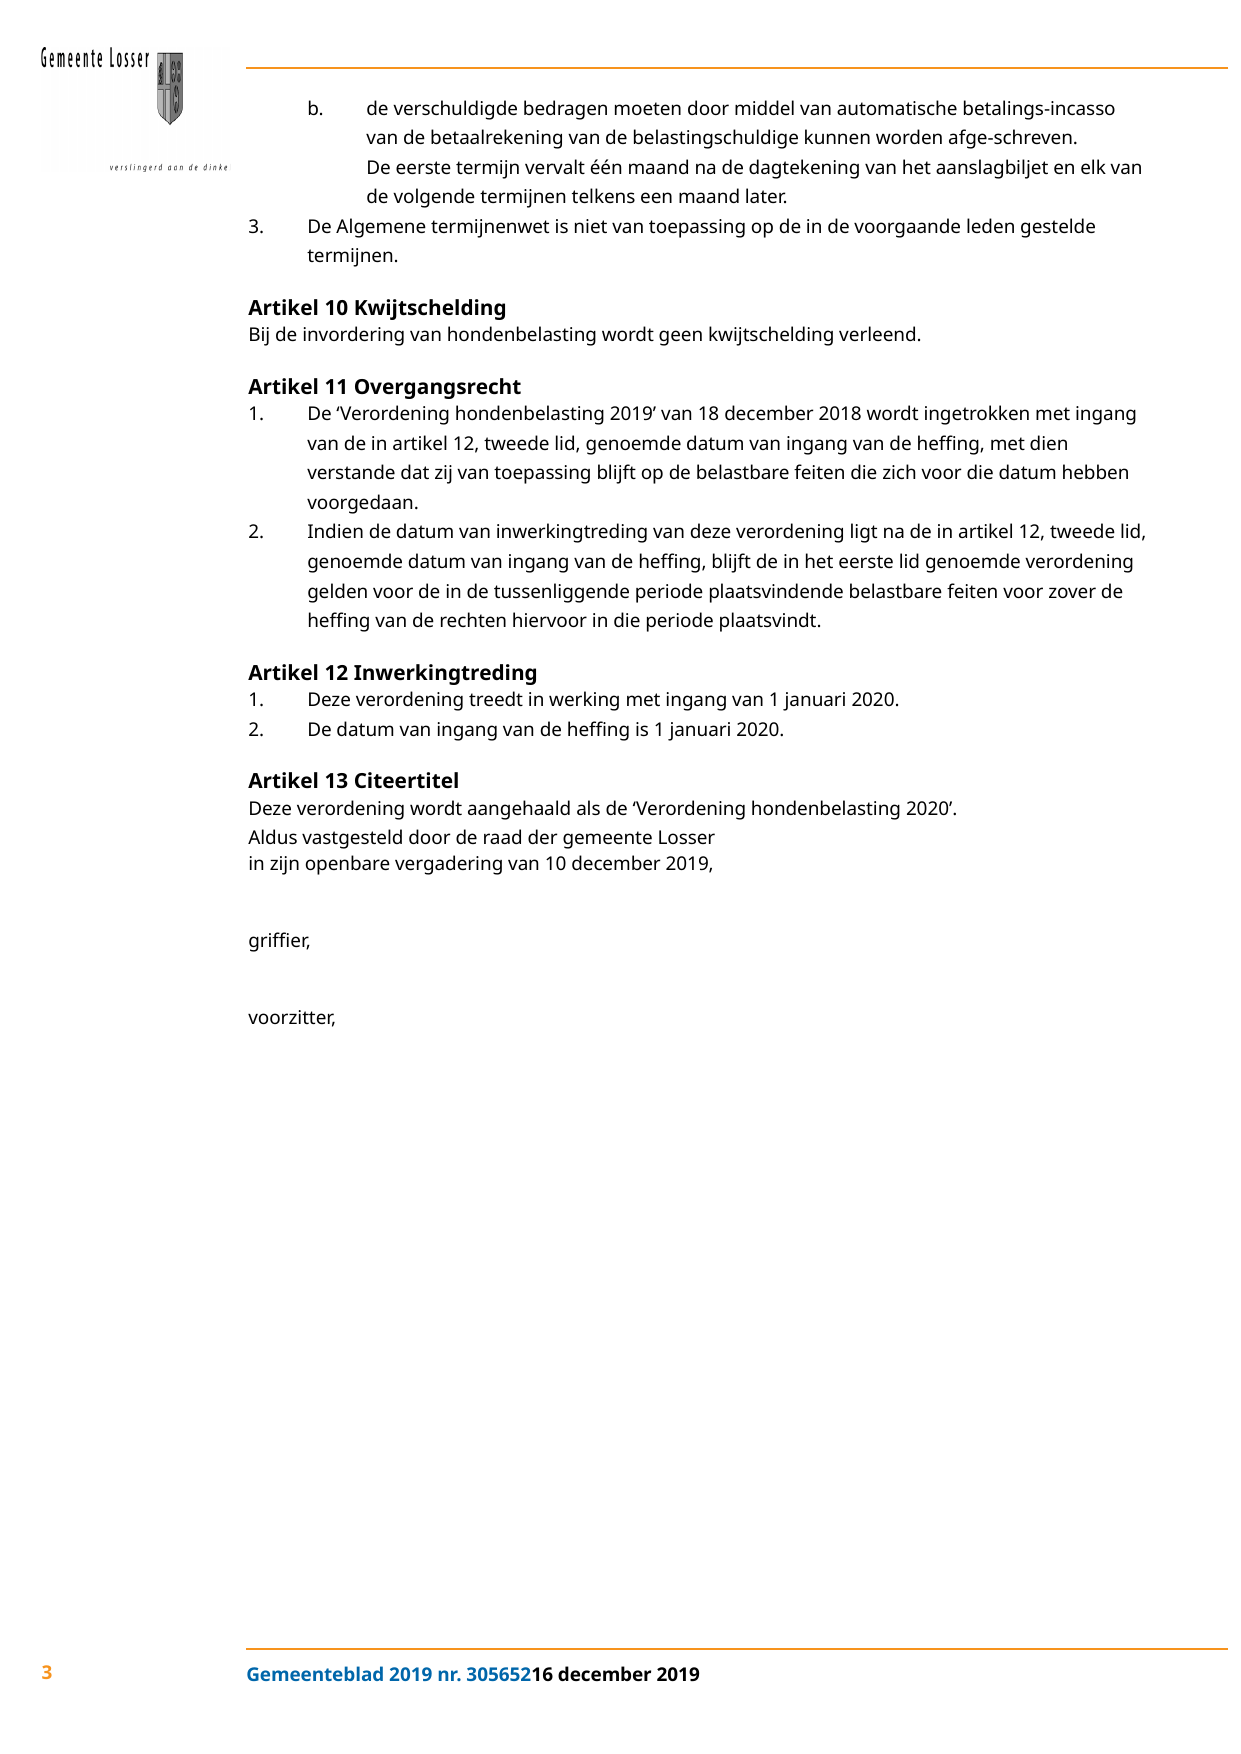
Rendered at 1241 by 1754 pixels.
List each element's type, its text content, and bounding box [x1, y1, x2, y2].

list De eerste termijn vervalt één maand na de dagtekening van het aanslagbiljet en elk van de volgende termijnen telkens een maand later. [307, 154, 1152, 209]
list De Algemene termijnenwet is niet van toepassing op de in de voorgaande leden gestelde termijnen. [248, 213, 1152, 268]
list de verschuldigde bedragen moeten door middel van automatische betalings-incasso van de betaalrekening van de belastingschuldige kunnen worden afge-schreven. [307, 95, 1152, 150]
list De datum van ingang van de heffing is 1 januari 2020. [248, 716, 1152, 742]
text Artikel 11 Overgangsrecht [248, 372, 1152, 400]
text in zijn openbare vergadering van 10 december 2019, [248, 850, 1152, 876]
list Deze verordening treedt in werking met ingang van 1 januari 2020. [248, 686, 1152, 712]
text Artikel 10 Kwijtschelding [248, 293, 1152, 322]
text Deze verordening wordt aangehaald als de ‘Verordening hondenbelasting 2020’. [248, 795, 1152, 821]
text Aldus vastgesteld door de raad der gemeente Losser [248, 824, 1152, 850]
list Indien de datum van inwerkingtreding van deze verordening ligt na de in artikel 12, tweede lid, genoemde datum van ingang van de heffing, blijft de in het eerste lid genoemde verordening gelden voor de in de tussenliggende periode plaatsvindende belastbare feiten voor zover de heffing van de rechten hiervoor in die periode plaatsvindt. [248, 519, 1152, 633]
text griffier, [248, 927, 1152, 953]
text Artikel 12 Inwerkingtreding [248, 658, 1152, 686]
picture [41, 47, 231, 172]
text Artikel 13 Citeertitel [248, 766, 1152, 795]
text voorzitter, [248, 1004, 1152, 1030]
list De ‘Verordening hondenbelasting 2019’ van 18 december 2018 wordt ingetrokken met ingang van de in artikel 12, tweede lid, genoemde datum van ingang van de heffing, met dien verstande dat zij van toepassing blijft op de belastbare feiten die zich voor die datum hebben voorgedaan. [248, 400, 1152, 515]
text Bij de invordering van hondenbelasting wordt geen kwijtschelding verleend. [248, 322, 1152, 347]
